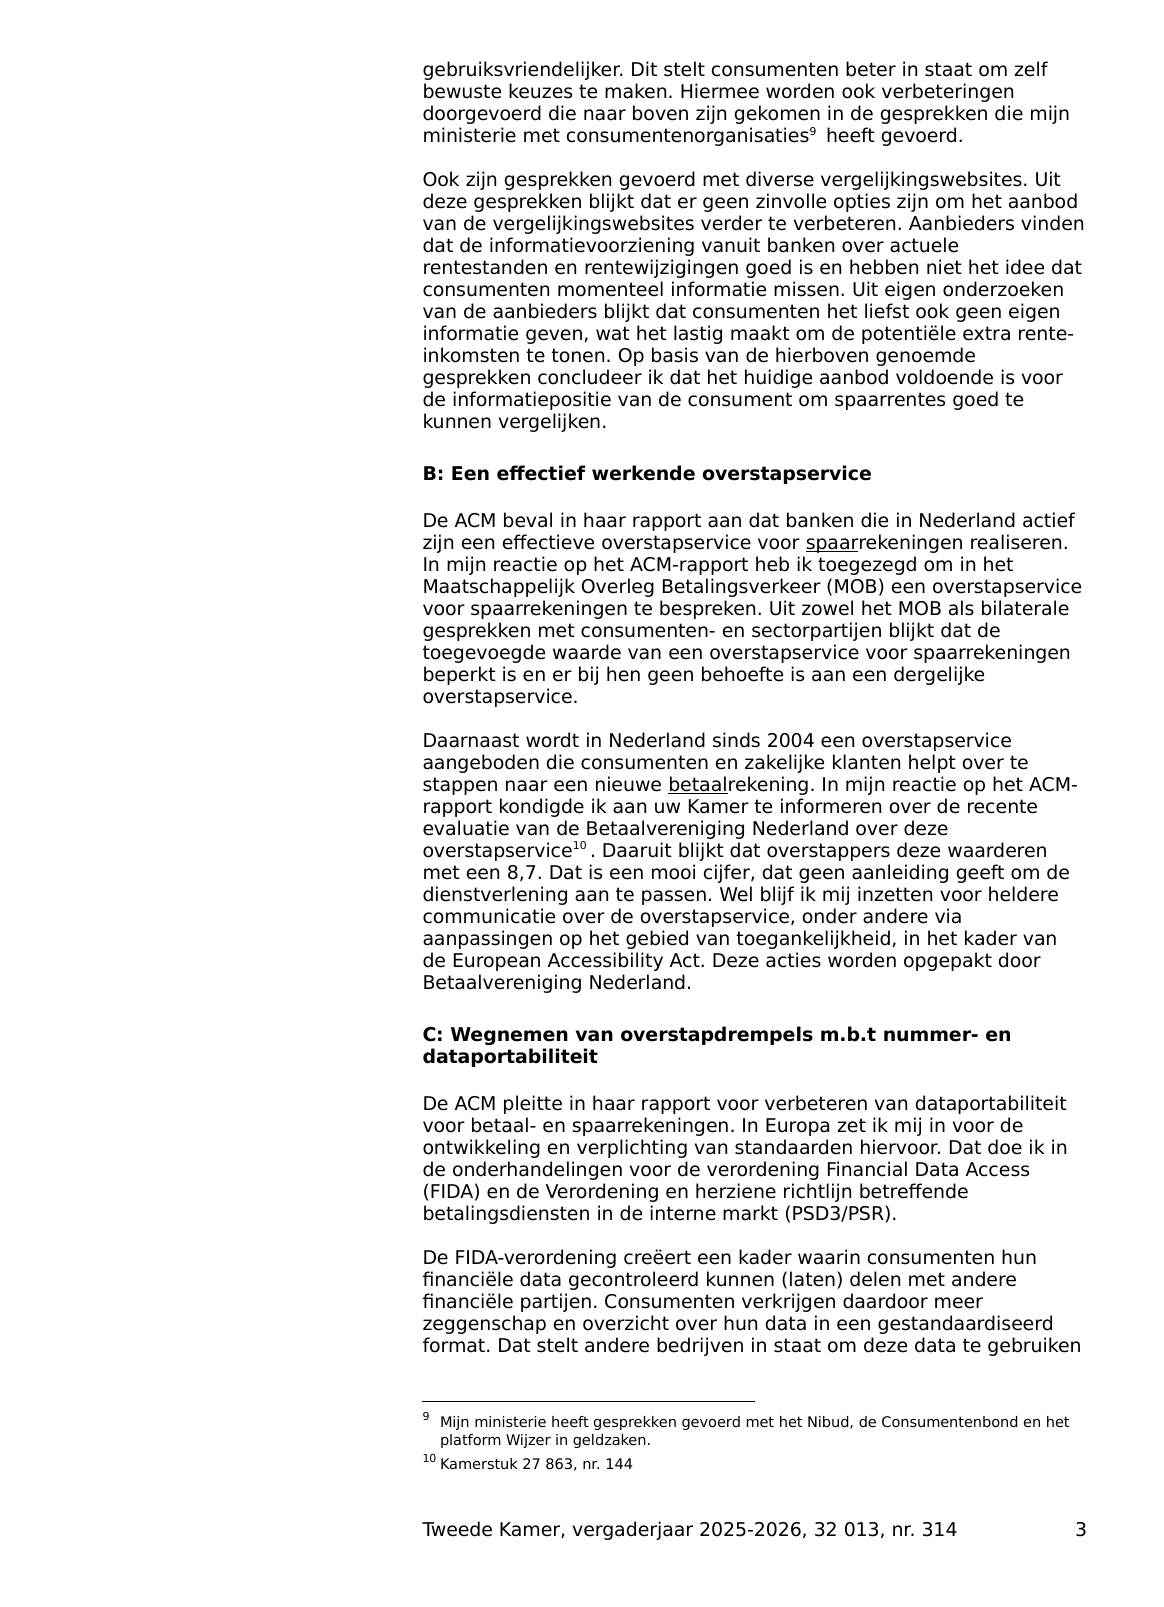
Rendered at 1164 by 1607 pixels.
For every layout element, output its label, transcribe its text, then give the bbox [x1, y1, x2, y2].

text Kamerstuk 27 863, nr. 144 [422, 1452, 1087, 1474]
subtitle C: Wegnemen van overstapdrempels m.b.t nummer- en dataportabiliteit [422, 1024, 1087, 1068]
text Ook zijn gesprekken gevoerd met diverse vergelijkingswebsites. Uit deze gesprekken blijkt dat er geen zinvolle opties zijn om het aanbod van de vergelijkingswebsites verder te verbeteren. Aanbieders vinden dat de informatievoorziening vanuit banken over actuele rentestanden en rentewijzigingen goed is en hebben niet het idee dat consumenten momenteel informatie missen. Uit eigen onderzoeken van de aanbieders blijkt dat consumenten het liefst ook geen eigen informatie geven, wat het lastig maakt om de potentiële extra rente-inkomsten te tonen. Op basis van de hierboven genoemde gesprekken concludeer ik dat het huidige aanbod voldoende is voor de informatiepositie van de consument om spaarrentes goed te kunnen vergelijken. [422, 169, 1087, 433]
text Mijn ministerie heeft gesprekken gevoerd met het Nibud, de Consumentenbond en het platform Wijzer in geldzaken. [422, 1410, 1087, 1449]
text De ACM pleitte in haar rapport voor verbeteren van dataportabiliteit voor betaal- en spaarrekeningen. In Europa zet ik mij in voor de ontwikkeling en verplichting van standaarden hiervoor. Dat doe ik in de onderhandelingen voor de verordening Financial Data Access (FIDA) en de Verordening en herziene richtlijn betreffende betalingsdiensten in de interne markt (PSD3/PSR). [422, 1093, 1087, 1224]
subtitle B: Een effectief werkende overstapservice [422, 463, 1087, 485]
text Daarnaast wordt in Nederland sinds 2004 een overstapservice aangeboden die consumenten en zakelijke klanten helpt over te stappen naar een nieuwe betaalrekening. In mijn reactie op het ACM-rapport kondigde ik aan uw Kamer te informeren over de recente evaluatie van de Betaalvereniging Nederland over deze overstapservice. Daaruit blijkt dat overstappers deze waarderen met een 8,7. Dat is een mooi cijfer, dat geen aanleiding geeft om de dienstverlening aan te passen. Wel blijf ik mij inzetten voor heldere communicatie over de overstapservice, onder andere via aanpassingen op het gebied van toegankelijkheid, in het kader van de European Accessibility Act. Deze acties worden opgepakt door Betaalvereniging Nederland. [422, 730, 1087, 994]
text gebruiksvriendelijker. Dit stelt consumenten beter in staat om zelf bewuste keuzes te maken. Hiermee worden ook verbeteringen doorgevoerd die naar boven zijn gekomen in de gesprekken die mijn ministerie met consumentenorganisaties heeft gevoerd. [422, 59, 1087, 147]
text De FIDA-verordening creëert een kader waarin consumenten hun financiële data gecontroleerd kunnen (laten) delen met andere financiële partijen. Consumenten verkrijgen daardoor meer zeggenschap en overzicht over hun data in een gestandaardiseerd format. Dat stelt andere bedrijven in staat om deze data te gebruiken [422, 1247, 1087, 1357]
text De ACM beval in haar rapport aan dat banken die in Nederland actief zijn een effectieve overstapservice voor spaarrekeningen realiseren. In mijn reactie op het ACM-rapport heb ik toegezegd om in het Maatschappelijk Overleg Betalingsverkeer (MOB) een overstapservice voor spaarrekeningen te bespreken. Uit zowel het MOB als bilaterale gesprekken met consumenten- en sectorpartijen blijkt dat de toegevoegde waarde van een overstapservice voor spaarrekeningen beperkt is en er bij hen geen behoefte is aan een dergelijke overstapservice. [422, 510, 1087, 708]
